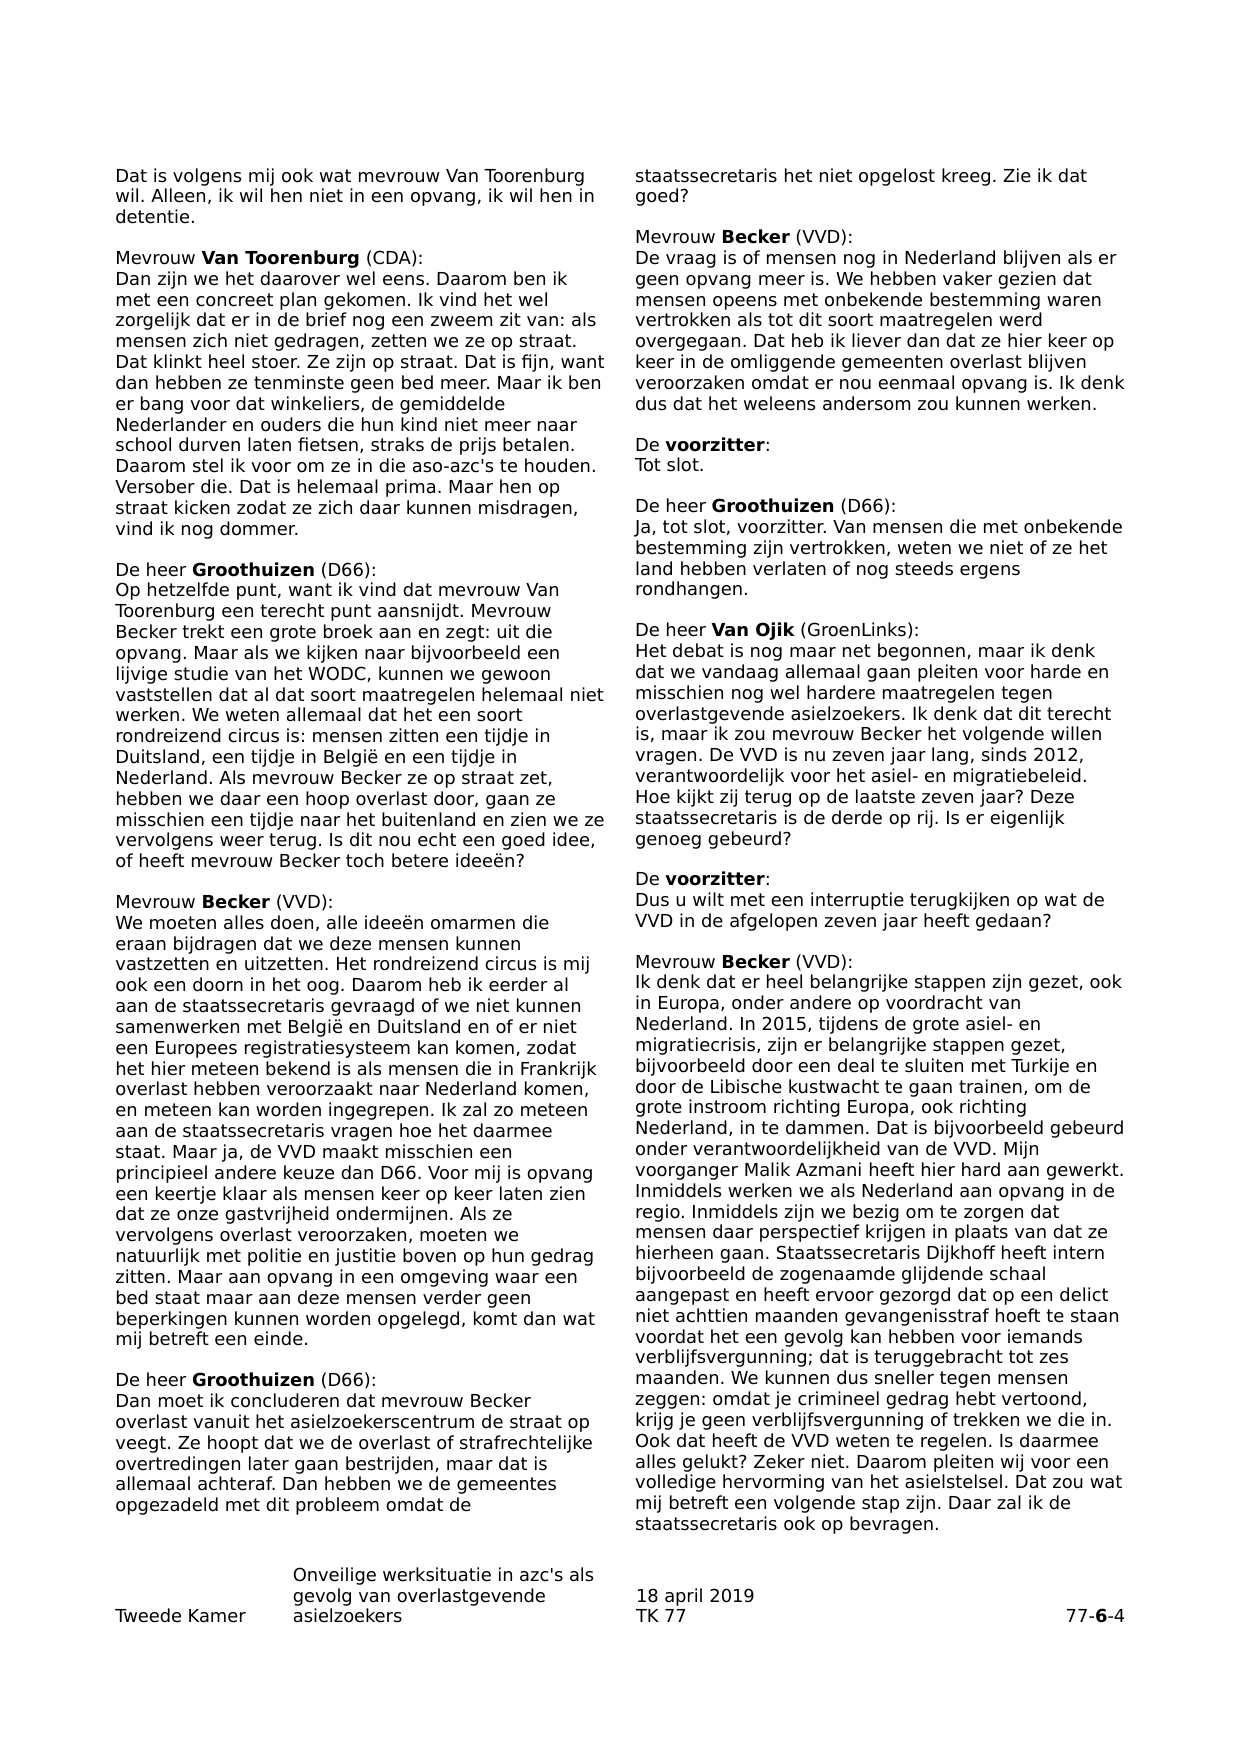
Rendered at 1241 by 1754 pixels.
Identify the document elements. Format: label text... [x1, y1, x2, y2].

text De voorzitter: [635, 434, 1125, 455]
text De heer Groothuizen (D66): [115, 1370, 605, 1391]
text Mevrouw Becker (VVD): [635, 951, 1125, 972]
text De voorzitter: [635, 869, 1125, 890]
text Mevrouw Becker (VVD): [115, 892, 605, 912]
text Ja, tot slot, voorzitter. Van mensen die met onbekende bestemming zijn vertrokken, weten we niet of ze het land hebben verlaten of nog steeds ergens rondhangen. [635, 517, 1125, 600]
text De heer Groothuizen (D66): [635, 496, 1125, 517]
text Dus u wilt met een interruptie terugkijken op wat de VVD in de afgelopen zeven jaar heeft gedaan? [635, 890, 1125, 931]
text Dan moet ik concluderen dat mevrouw Becker overlast vanuit het asielzoekerscentrum de straat op veegt. Ze hoopt dat we de overlast of strafrechtelijke overtredingen later gaan bestrijden, maar dat is allemaal achteraf. Dan hebben we de gemeentes opgezadeld met dit probleem omdat de [115, 1391, 605, 1516]
text staatssecretaris het niet opgelost kreeg. Zie ik dat goed? [635, 165, 1125, 207]
text Tot slot. [635, 455, 1125, 476]
text De heer Groothuizen (D66): [115, 559, 605, 580]
text Mevrouw Van Toorenburg (CDA): [115, 248, 605, 268]
text Op hetzelfde punt, want ik vind dat mevrouw Van Toorenburg een terecht punt aansnijdt. Mevrouw Becker trekt een grote broek aan en zegt: uit die opvang. Maar als we kijken naar bijvoorbeeld een lijvige studie van het WODC, kunnen we gewoon vaststellen dat al dat soort maatregelen helemaal niet werken. We weten allemaal dat het een soort rondreizend circus is: mensen zitten een tijdje in Duitsland, een tijdje in België en een tijdje in Nederland. Als mevrouw Becker ze op straat zet, hebben we daar een hoop overlast door, gaan ze misschien een tijdje naar het buitenland en zien we ze vervolgens weer terug. Is dit nou echt een goed idee, of heeft mevrouw Becker toch betere ideeën? [115, 580, 605, 872]
text Dan zijn we het daarover wel eens. Daarom ben ik met een concreet plan gekomen. Ik vind het wel zorgelijk dat er in de brief nog een zweem zit van: als mensen zich niet gedragen, zetten we ze op straat. Dat klinkt heel stoer. Ze zijn op straat. Dat is fijn, want dan hebben ze tenminste geen bed meer. Maar ik ben er bang voor dat winkeliers, de gemiddelde Nederlander en ouders die hun kind niet meer naar school durven laten fietsen, straks de prijs betalen. Daarom stel ik voor om ze in die aso-azc's te houden. Versober die. Dat is helemaal prima. Maar hen op straat kicken zodat ze zich daar kunnen misdragen, vind ik nog dommer. [115, 268, 605, 539]
text De heer Van Ojik (GroenLinks): [635, 620, 1125, 641]
text Het debat is nog maar net begonnen, maar ik denk dat we vandaag allemaal gaan pleiten voor harde en misschien nog wel hardere maatregelen tegen overlastgevende asielzoekers. Ik denk dat dit terecht is, maar ik zou mevrouw Becker het volgende willen vragen. De VVD is nu zeven jaar lang, sinds 2012, verantwoordelijk voor het asiel- en migratiebeleid. Hoe kijkt zij terug op de laatste zeven jaar? Deze staatssecretaris is de derde op rij. Is er eigenlijk genoeg gebeurd? [635, 641, 1125, 849]
text Mevrouw Becker (VVD): [635, 227, 1125, 248]
text Ik denk dat er heel belangrijke stappen zijn gezet, ook in Europa, onder andere op voordracht van Nederland. In 2015, tijdens de grote asiel- en migratiecrisis, zijn er belangrijke stappen gezet, bijvoorbeeld door een deal te sluiten met Turkije en door de Libische kustwacht te gaan trainen, om de grote instroom richting Europa, ook richting Nederland, in te dammen. Dat is bijvoorbeeld gebeurd onder verantwoordelijkheid van de VVD. Mijn voorganger Malik Azmani heeft hier hard aan gewerkt. Inmiddels werken we als Nederland aan opvang in de regio. Inmiddels zijn we bezig om te zorgen dat mensen daar perspectief krijgen in plaats van dat ze hierheen gaan. Staatssecretaris Dijkhoff heeft intern bijvoorbeeld de zogenaamde glijdende schaal aangepast en heeft ervoor gezorgd dat op een delict niet achttien maanden gevangenisstraf hoeft te staan voordat het een gevolg kan hebben voor iemands verblijfsvergunning; dat is teruggebracht tot zes maanden. We kunnen dus sneller tegen mensen zeggen: omdat je crimineel gedrag hebt vertoond, krijg je geen verblijfsvergunning of trekken we die in. Ook dat heeft de VVD weten te regelen. Is daarmee alles gelukt? Zeker niet. Daarom pleiten wij voor een volledige hervorming van het asielstelsel. Dat zou wat mij betreft een volgende stap zijn. Daar zal ik de staatssecretaris ook op bevragen. [635, 972, 1125, 1535]
text Dat is volgens mij ook wat mevrouw Van Toorenburg wil. Alleen, ik wil hen niet in een opvang, ik wil hen in detentie. [115, 165, 605, 228]
text De vraag is of mensen nog in Nederland blijven als er geen opvang meer is. We hebben vaker gezien dat mensen opeens met onbekende bestemming waren vertrokken als tot dit soort maatregelen werd overgegaan. Dat heb ik liever dan dat ze hier keer op keer in de omliggende gemeenten overlast blijven veroorzaken omdat er nou eenmaal opvang is. Ik denk dus dat het weleens andersom zou kunnen werken. [635, 248, 1125, 414]
text We moeten alles doen, alle ideeën omarmen die eraan bijdragen dat we deze mensen kunnen vastzetten en uitzetten. Het rondreizend circus is mij ook een doorn in het oog. Daarom heb ik eerder al aan de staatssecretaris gevraagd of we niet kunnen samenwerken met België en Duitsland en of er niet een Europees registratiesysteem kan komen, zodat het hier meteen bekend is als mensen die in Frankrijk overlast hebben veroorzaakt naar Nederland komen, en meteen kan worden ingegrepen. Ik zal zo meteen aan de staatssecretaris vragen hoe het daarmee staat. Maar ja, de VVD maakt misschien een principieel andere keuze dan D66. Voor mij is opvang een keertje klaar als mensen keer op keer laten zien dat ze onze gastvrijheid ondermijnen. Als ze vervolgens overlast veroorzaken, moeten we natuurlijk met politie en justitie boven op hun gedrag zitten. Maar aan opvang in een omgeving waar een bed staat maar aan deze mensen verder geen beperkingen kunnen worden opgelegd, komt dan wat mij betreft een einde. [115, 912, 605, 1350]
